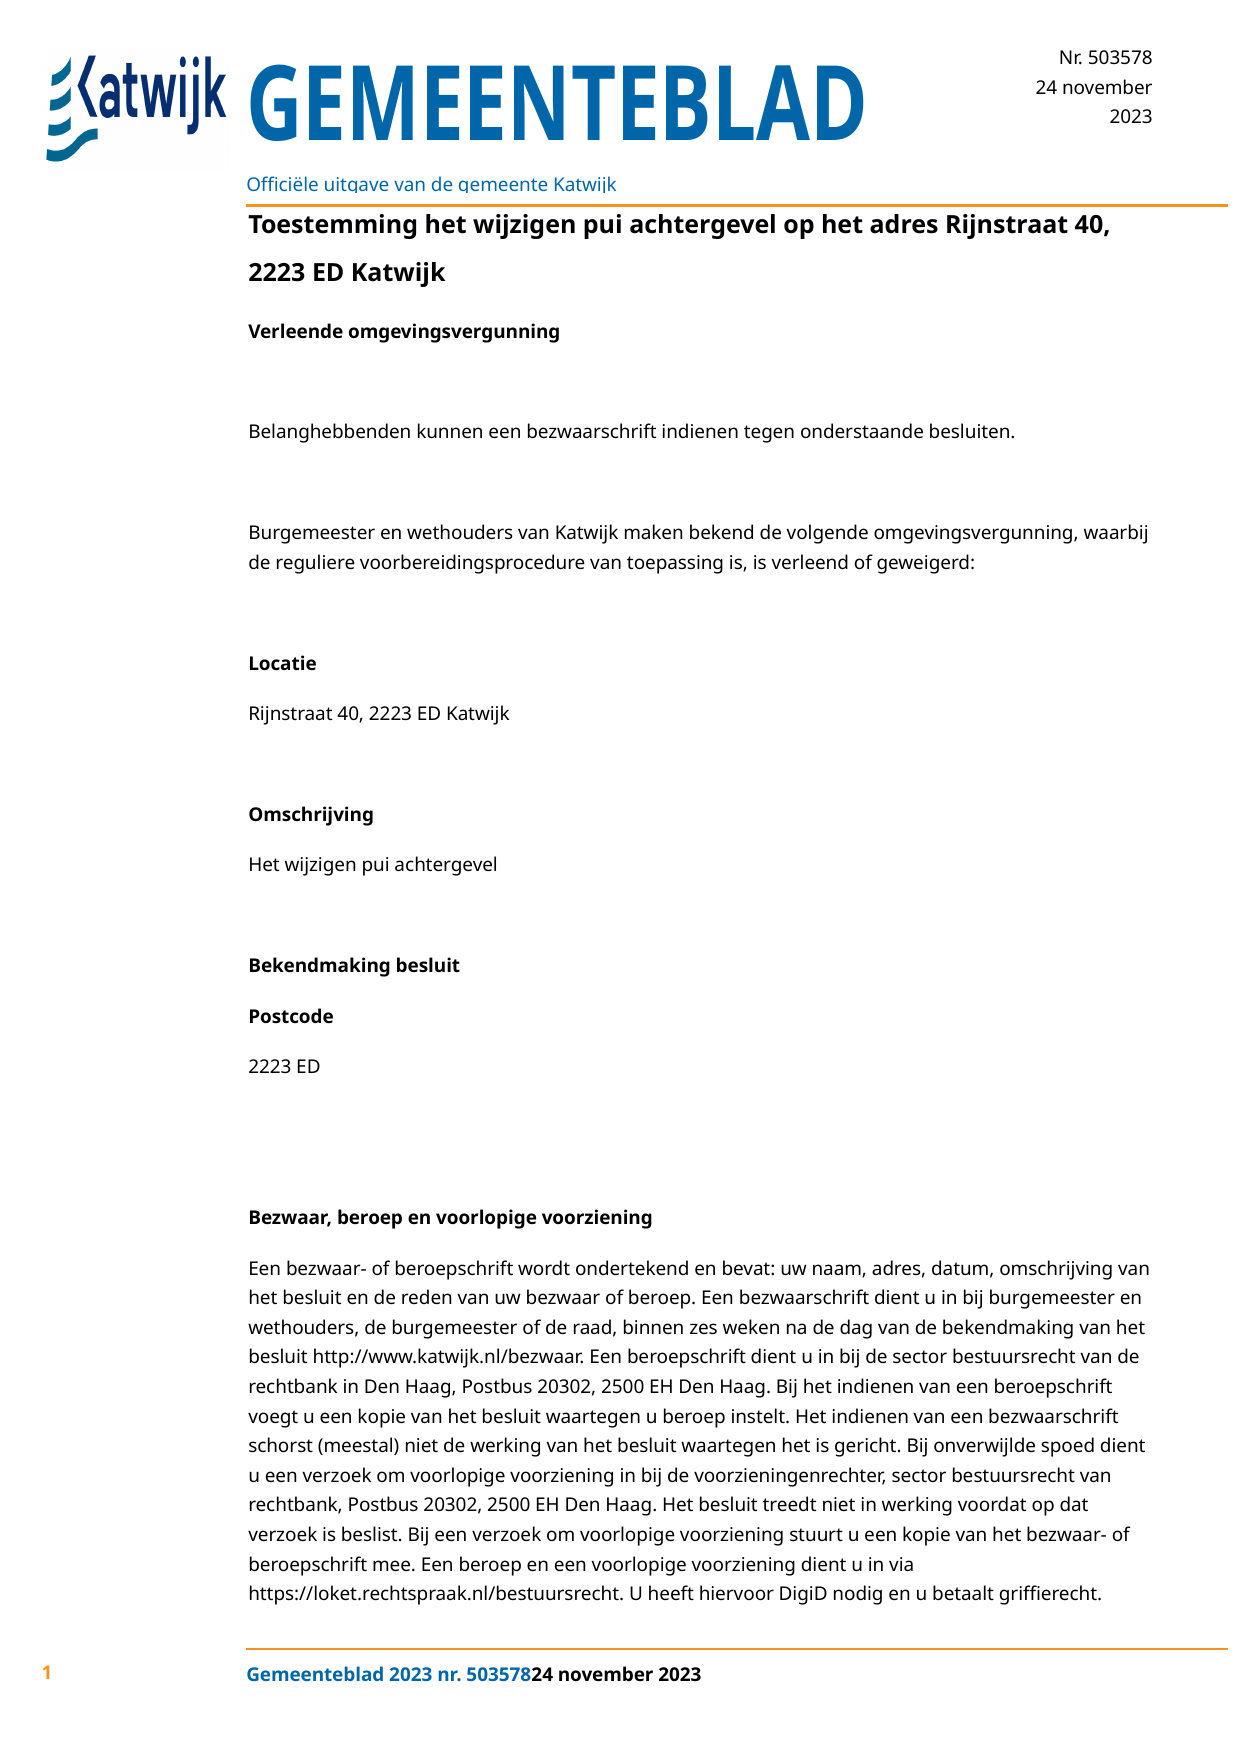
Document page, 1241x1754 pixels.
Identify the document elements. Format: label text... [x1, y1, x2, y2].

text 2223 ED [248, 1053, 1152, 1079]
text Bekendmaking besluit [248, 952, 1152, 978]
text Belanghebbenden kunnen een bezwaarschrift indienen tegen onderstaande besluiten. [248, 419, 1152, 444]
text Omschrijving [248, 801, 1152, 827]
text Het wijzigen pui achtergevel [248, 852, 1152, 877]
picture [41, 47, 231, 172]
text Toestemming het wijzigen pui achtergevel op het adres Rijnstraat 40, 2223 ED Katwijk [248, 207, 1152, 288]
text Rijnstraat 40, 2223 ED Katwijk [248, 700, 1152, 726]
text Verleende omgevingsvergunning [248, 318, 1152, 344]
text Een bezwaar- of beroepschrift wordt ondertekend en bevat: uw naam, adres, datum, omschrijving van het besluit en de reden van uw bezwaar of beroep. Een bezwaarschrift dient u in bij burgemeester en wethouders, de burgemeester of de raad, binnen zes weken na de dag van de bekendmaking van het besluit http://www.katwijk.nl/bezwaar. Een beroepschrift dient u in bij de sector bestuursrecht van de rechtbank in Den Haag, Postbus 20302, 2500 EH Den Haag. Bij het indienen van een beroepschrift voegt u een kopie van het besluit waartegen u beroep instelt. Het indienen van een bezwaarschrift schorst (meestal) niet de werking van het besluit waartegen het is gericht. Bij onverwijlde spoed dient u een verzoek om voorlopige voorziening in bij de voorzieningenrechter, sector bestuursrecht van rechtbank, Postbus 20302, 2500 EH Den Haag. Het besluit treedt niet in werking voordat op dat verzoek is beslist. Bij een verzoek om voorlopige voorziening stuurt u een kopie van het bezwaar- of beroepschrift mee. Een beroep en een voorlopige voorziening dient u in via https://loket.rechtspraak.nl/bestuursrecht. U heeft hiervoor DigiD nodig en u betaalt griffierecht. [248, 1255, 1152, 1606]
text Bezwaar, beroep en voorlopige voorziening [248, 1204, 1152, 1230]
text Postcode [248, 1003, 1152, 1029]
text Locatie [248, 650, 1152, 676]
text Burgemeester en wethouders van Katwijk maken bekend de volgende omgevingsvergunning, waarbij de reguliere voorbereidingsprocedure van toepassing is, is verleend of geweigerd: [248, 519, 1152, 575]
